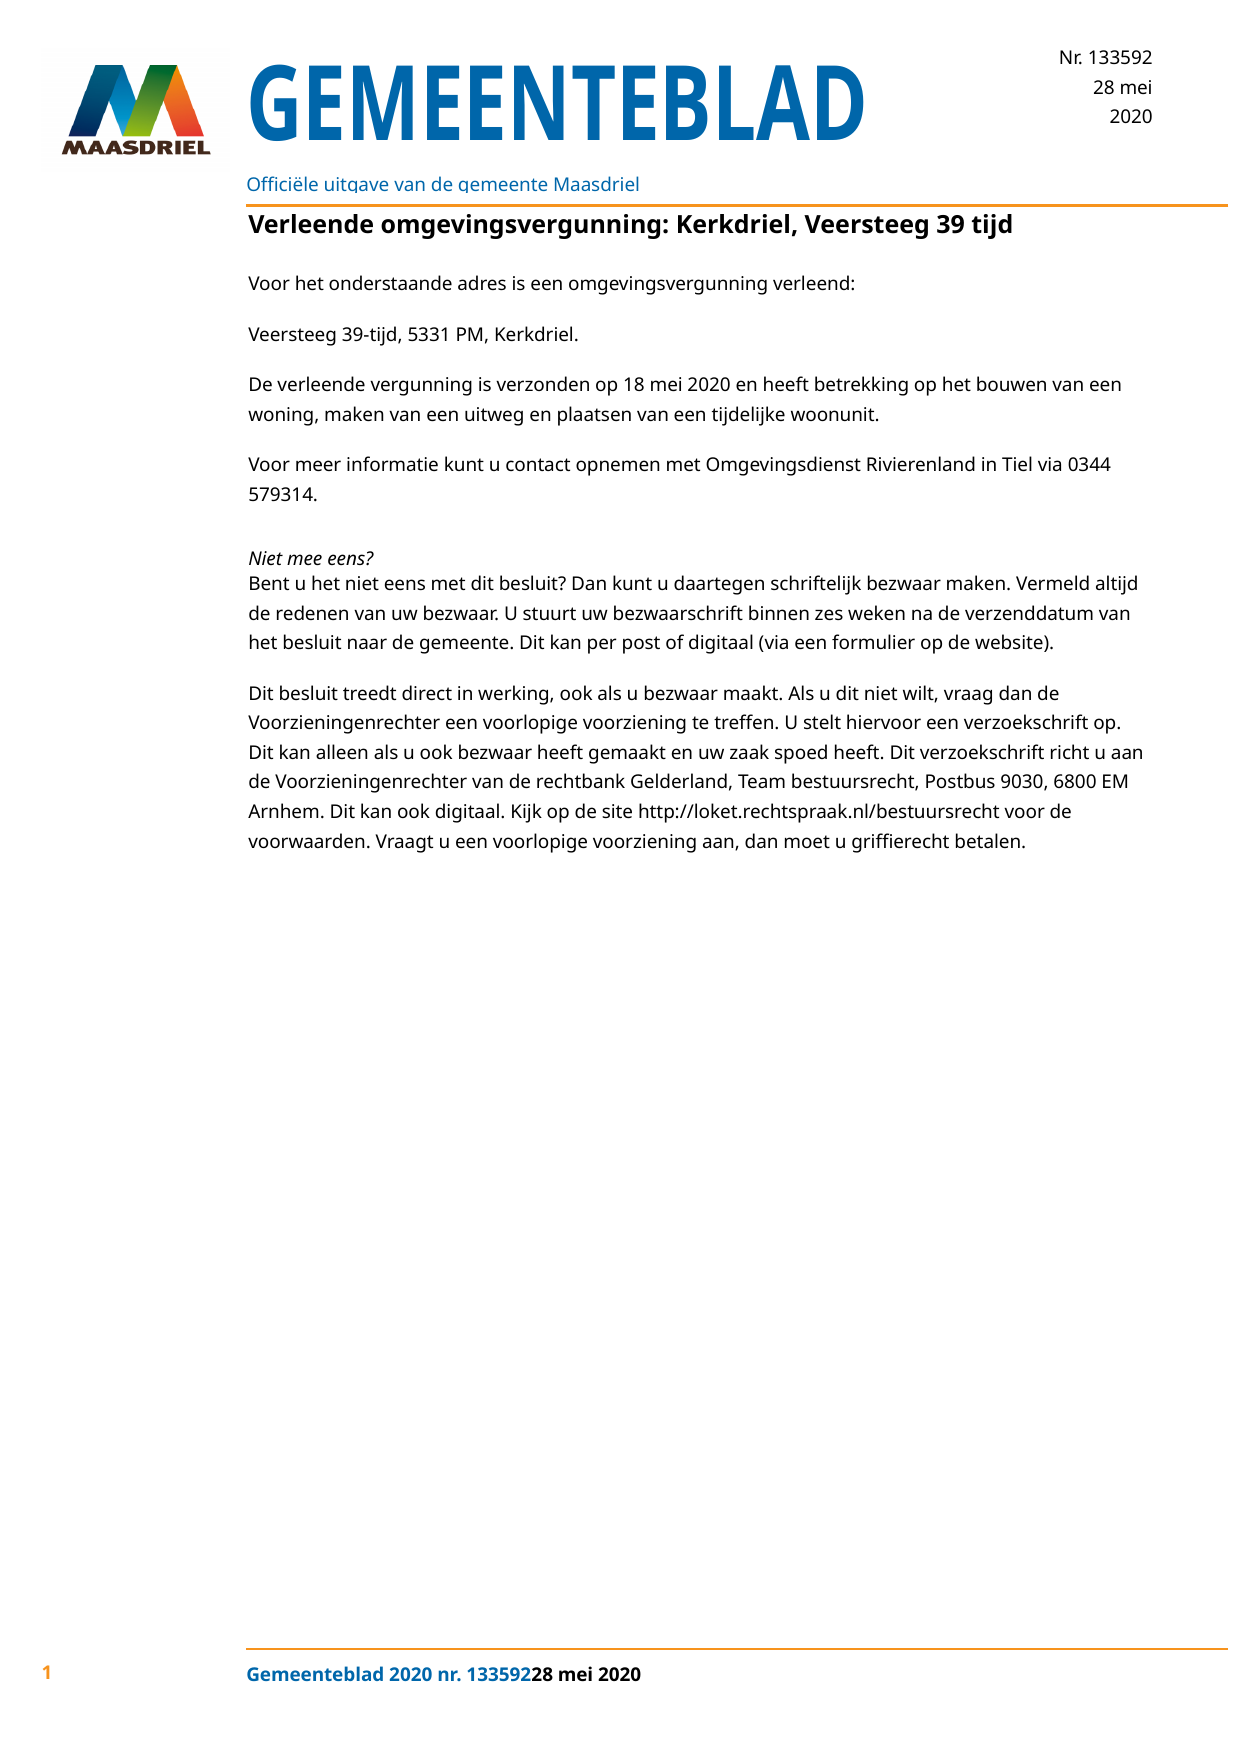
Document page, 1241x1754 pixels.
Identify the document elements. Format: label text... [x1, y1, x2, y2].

picture [41, 47, 231, 172]
text Voor meer informatie kunt u contact opnemen met Omgevingsdienst Rivierenland in Tiel via 0344 579314. [248, 451, 1152, 506]
text De verleende vergunning is verzonden op 18 mei 2020 en heeft betrekking op het bouwen van een woning, maken van een uitweg en plaatsen van een tijdelijke woonunit. [248, 371, 1152, 426]
text Veersteeg 39-tijd, 5331 PM, Kerkdriel. [248, 321, 1152, 346]
text Dit besluit treedt direct in werking, ook als u bezwaar maakt. Als u dit niet wilt, vraag dan de Voorzieningenrechter een voorlopige voorziening te treffen. U stelt hiervoor een verzoekschrift op. Dit kan alleen als u ook bezwaar heeft gemaakt en uw zaak spoed heeft. Dit verzoekschrift richt u aan de Voorzieningenrechter van de rechtbank Gelderland, Team bestuursrecht, Postbus 9030, 6800 EM Arnhem. Dit kan ook digitaal. Kijk op de site http://loket.rechtspraak.nl/bestuursrecht voor de voorwaarden. Vraagt u een voorlopige voorziening aan, dan moet u griffierecht betalen. [248, 680, 1152, 854]
text Voor het onderstaande adres is een omgevingsvergunning verleend: [248, 270, 1152, 296]
text Verleende omgevingsvergunning: Kerkdriel, Veersteeg 39 tijd [248, 207, 1152, 241]
text Bent u het niet eens met dit besluit? Dan kunt u daartegen schriftelijk bezwaar maken. Vermeld altijd de redenen van uw bezwaar. U stuurt uw bezwaarschrift binnen zes weken na de verzenddatum van het besluit naar de gemeente. Dit kan per post of digitaal (via een formulier op de website). [248, 570, 1152, 655]
text Niet mee eens? [248, 545, 1152, 570]
